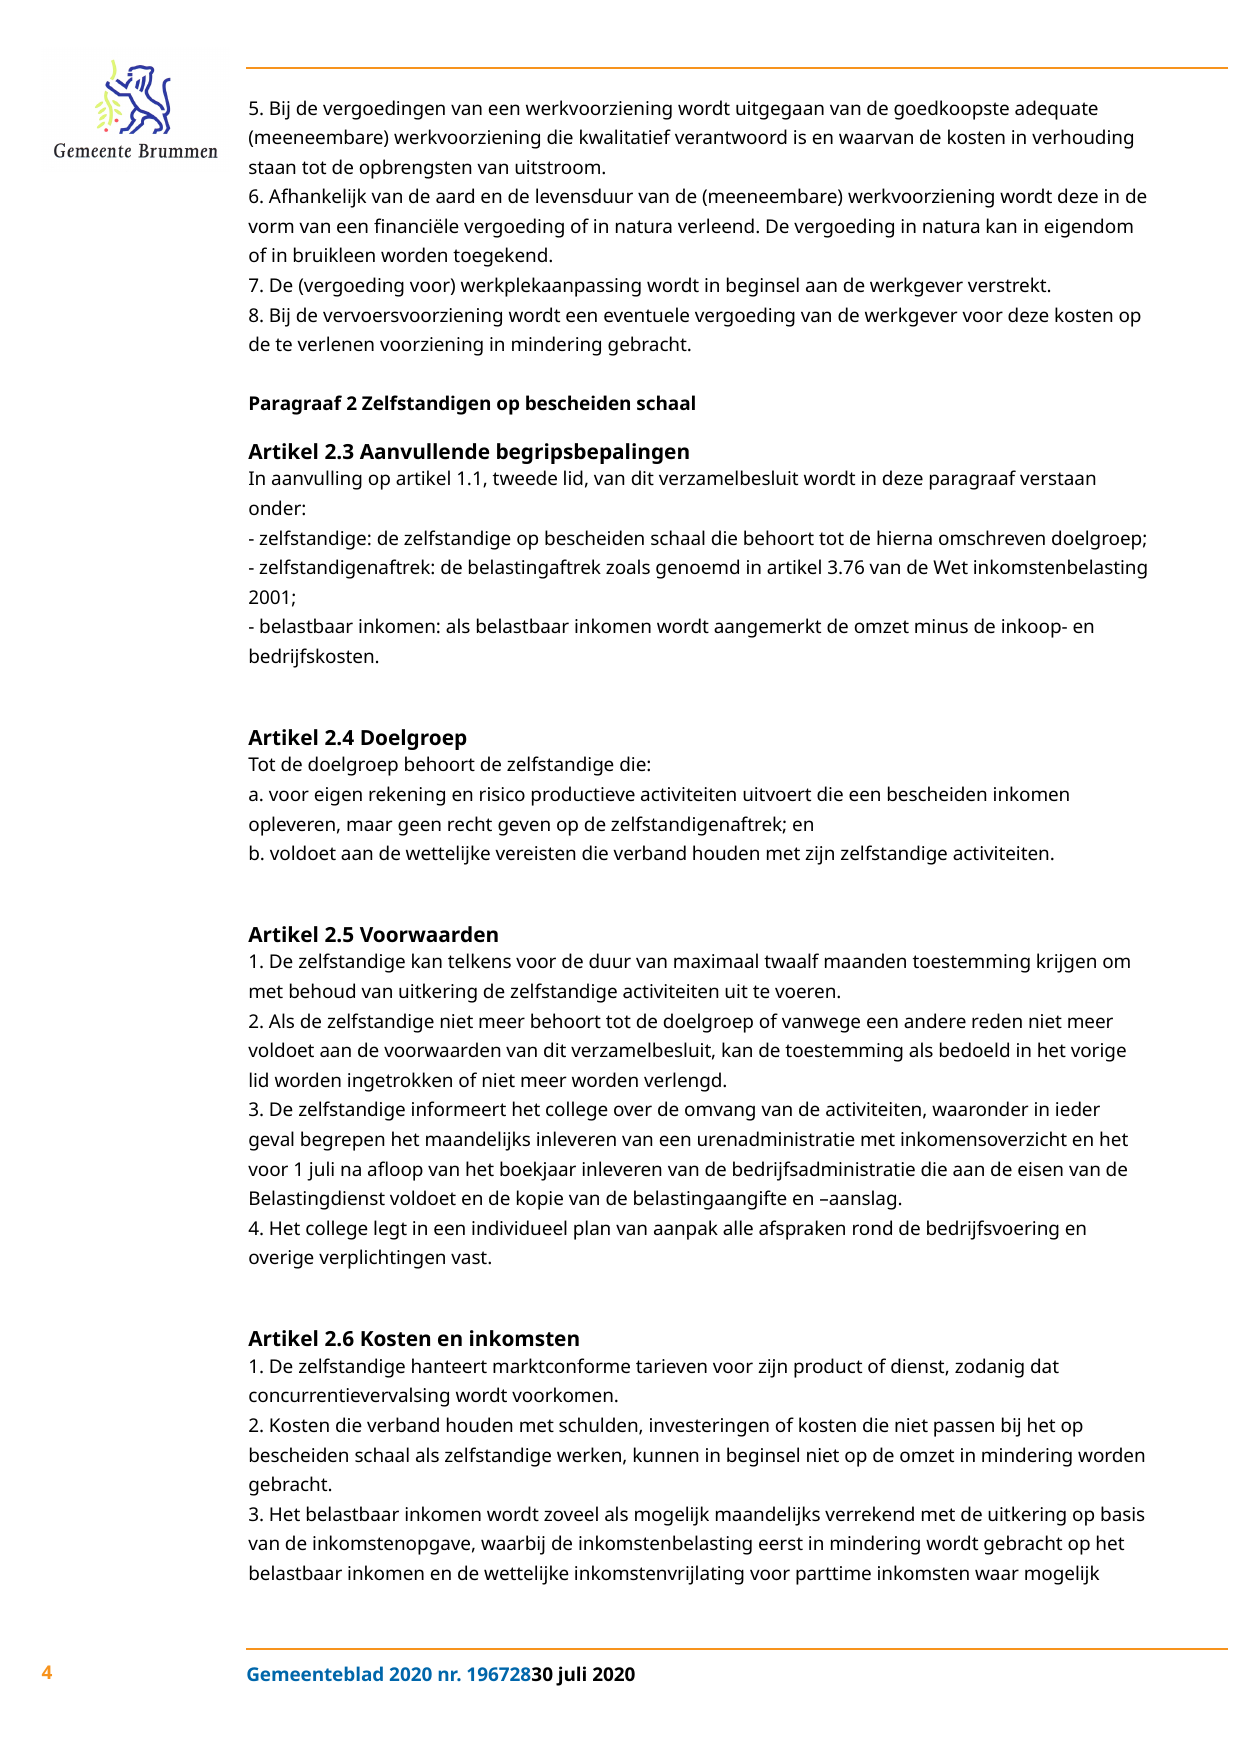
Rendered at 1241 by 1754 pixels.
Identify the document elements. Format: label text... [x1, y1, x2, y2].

text Paragraaf 2 Zelfstandigen op bescheiden schaal [248, 391, 1152, 416]
text Artikel 2.5 Voorwaarden [248, 920, 1152, 949]
text 1. De zelfstandige kan telkens voor de duur van maximaal twaalf maanden toestemming krijgen om met behoud van uitkering de zelfstandige activiteiten uit te voeren. [248, 949, 1152, 1004]
text - zelfstandige: de zelfstandige op bescheiden schaal die behoort tot de hierna omschreven doelgroep; [248, 525, 1152, 551]
text Artikel 2.4 Doelgroep [248, 723, 1152, 752]
text 5. Bij de vergoedingen van een werkvoorziening wordt uitgegaan van de goedkoopste adequate (meeneembare) werkvoorziening die kwalitatief verantwoord is en waarvan de kosten in verhouding staan tot de opbrengsten van uitstroom. [248, 95, 1152, 180]
text 4. Het college legt in een individueel plan van aanpak alle afspraken rond de bedrijfsvoering en overige verplichtingen vast. [248, 1215, 1152, 1270]
picture [41, 47, 231, 172]
text 7. De (vergoeding voor) werkplekaanpassing wordt in beginsel aan de werkgever verstrekt. [248, 272, 1152, 298]
text 3. Het belastbaar inkomen wordt zoveel als mogelijk maandelijks verrekend met de uitkering op basis van de inkomstenopgave, waarbij de inkomstenbelasting eerst in mindering wordt gebracht op het belastbaar inkomen en de wettelijke inkomstenvrijlating voor parttime inkomsten waar mogelijk [248, 1501, 1152, 1586]
text 8. Bij de vervoersvoorziening wordt een eventuele vergoeding van de werkgever voor deze kosten op de te verlenen voorziening in mindering gebracht. [248, 302, 1152, 357]
text - belastbaar inkomen: als belastbaar inkomen wordt aangemerkt de omzet minus de inkoop- en bedrijfskosten. [248, 613, 1152, 669]
text - zelfstandigenaftrek: de belastingaftrek zoals genoemd in artikel 3.76 van de Wet inkomstenbelasting 2001; [248, 554, 1152, 610]
text In aanvulling op artikel 1.1, tweede lid, van dit verzamelbesluit wordt in deze paragraaf verstaan onder: [248, 466, 1152, 521]
text Tot de doelgroep behoort de zelfstandige die: [248, 752, 1152, 777]
text 1. De zelfstandige hanteert marktconforme tarieven voor zijn product of dienst, zodanig dat concurrentievervalsing wordt voorkomen. [248, 1353, 1152, 1408]
text Artikel 2.3 Aanvullende begripsbepalingen [248, 437, 1152, 466]
text 2. Kosten die verband houden met schulden, investeringen of kosten die niet passen bij het op bescheiden schaal als zelfstandige werken, kunnen in beginsel niet op de omzet in mindering worden gebracht. [248, 1412, 1152, 1497]
text a. voor eigen rekening en risico productieve activiteiten uitvoert die een bescheiden inkomen opleveren, maar geen recht geven op de zelfstandigenaftrek; en [248, 781, 1152, 836]
text 2. Als de zelfstandige niet meer behoort tot de doelgroep of vanwege een andere reden niet meer voldoet aan de voorwaarden van dit verzamelbesluit, kan de toestemming als bedoeld in het vorige lid worden ingetrokken of niet meer worden verlengd. [248, 1008, 1152, 1093]
text Artikel 2.6 Kosten en inkomsten [248, 1324, 1152, 1353]
text b. voldoet aan de wettelijke vereisten die verband houden met zijn zelfstandige activiteiten. [248, 840, 1152, 866]
text 3. De zelfstandige informeert het college over de omvang van de activiteiten, waaronder in ieder geval begrepen het maandelijks inleveren van een urenadministratie met inkomensoverzicht en het voor 1 juli na afloop van het boekjaar inleveren van de bedrijfsadministratie die aan de eisen van de Belastingdienst voldoet en de kopie van de belastingaangifte en –aanslag. [248, 1097, 1152, 1211]
text 6. Afhankelijk van de aard en de levensduur van de (meeneembare) werkvoorziening wordt deze in de vorm van een financiële vergoeding of in natura verleend. De vergoeding in natura kan in eigendom of in bruikleen worden toegekend. [248, 183, 1152, 268]
